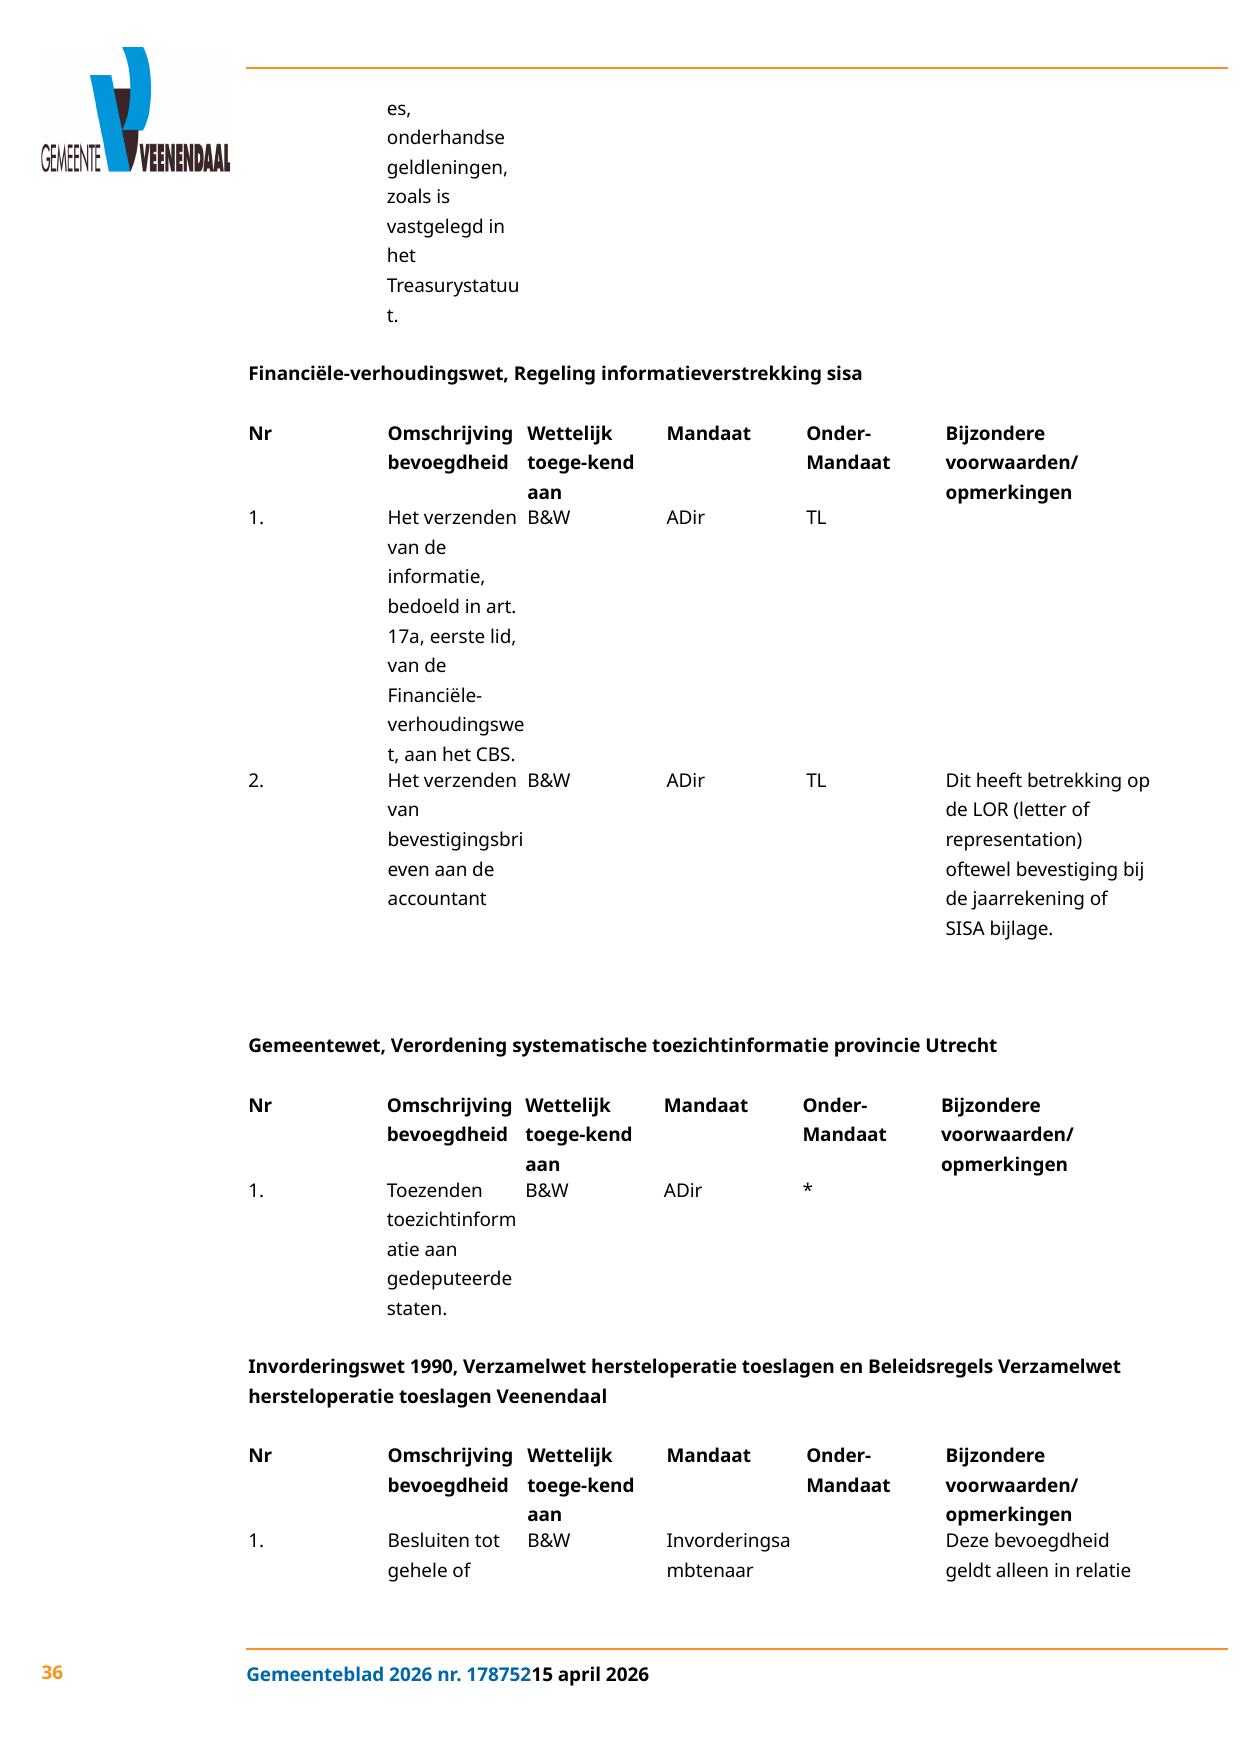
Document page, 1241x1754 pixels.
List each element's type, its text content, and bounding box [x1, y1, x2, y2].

table_header Wettelijk toege-kend aan [527, 420, 666, 504]
table_cell Invorderingsambtenaar [666, 1528, 806, 1583]
table_cell B&W [527, 505, 666, 767]
table_cell Het verzenden van de informatie, bedoeld in art. 17a, eerste lid, van de Financiële-verhoudingswet, aan het CBS. [388, 505, 527, 767]
table_header Mandaat [664, 1092, 802, 1177]
table_header Bijzondere voorwaarden/ opmerkingen [941, 1092, 1152, 1177]
table_header Omschrijving bevoegdheid [388, 420, 527, 504]
table_cell 1. [248, 505, 387, 767]
table_header Nr [248, 1443, 387, 1527]
table_cell 1. [248, 1528, 387, 1583]
picture [123, 47, 231, 172]
table_cell B&W [525, 1177, 664, 1321]
table_header Bijzondere voorwaarden/ opmerkingen [945, 420, 1152, 504]
table_cell ADir [666, 505, 806, 767]
picture [41, 47, 130, 172]
table_cell [664, 95, 802, 328]
table_cell 2. [248, 767, 387, 941]
table_cell [248, 95, 387, 328]
table_header Nr [248, 420, 387, 504]
table_header Omschrijving bevoegdheid [388, 1443, 527, 1527]
table_cell es, onderhandse geldleningen, zoals is vastgelegd in het Treasurystatuut. [387, 95, 525, 328]
table_cell Dit heeft betrekking op de LOR (letter of representation) oftewel bevestiging bij de jaarrekening of SISA bijlage. [945, 767, 1152, 941]
table_cell Toezenden toezichtinformatie aan gedeputeerde staten. [387, 1177, 525, 1321]
text Invorderingswet 1990, Verzamelwet hersteloperatie toeslagen en Beleidsregels Verzamelwet hersteloperatie toeslagen Veenendaal [248, 1354, 1152, 1409]
table_header Omschrijving bevoegdheid [387, 1092, 525, 1177]
table_cell B&W [527, 767, 666, 941]
table_cell Besluiten tot gehele of [388, 1528, 527, 1583]
table_header Nr [248, 1092, 387, 1177]
table_cell [945, 505, 1152, 767]
table_header Mandaat [666, 1443, 806, 1527]
table_cell * [802, 1177, 941, 1321]
table_cell [941, 95, 1152, 328]
table_cell 1. [248, 1177, 387, 1321]
table_cell [525, 95, 664, 328]
table_header Bijzondere voorwaarden/ opmerkingen [945, 1443, 1152, 1527]
table_header Wettelijk toege-kend aan [527, 1443, 666, 1527]
table_cell Deze bevoegdheid geldt alleen in relatie [945, 1528, 1152, 1583]
table_cell ADir [664, 1177, 802, 1321]
table_cell ADir [666, 767, 806, 941]
text Financiële-verhoudingswet, Regeling informatieverstrekking sisa [248, 360, 1152, 386]
table_header Wettelijk toege-kend aan [525, 1092, 664, 1177]
table_cell TL [806, 505, 945, 767]
table_header Onder- Mandaat [802, 1092, 941, 1177]
table_header Onder- Mandaat [806, 1443, 945, 1527]
table_cell [802, 95, 941, 328]
table_cell [806, 1528, 945, 1583]
text Gemeentewet, Verordening systematische toezichtinformatie provincie Utrecht [248, 1033, 1152, 1058]
table_cell B&W [527, 1528, 666, 1583]
table_cell Het verzenden van bevestigingsbrieven aan de accountant [388, 767, 527, 941]
table_header Onder- Mandaat [806, 420, 945, 504]
table_cell [941, 1177, 1152, 1321]
table_header Mandaat [666, 420, 806, 504]
table_cell TL [806, 767, 945, 941]
